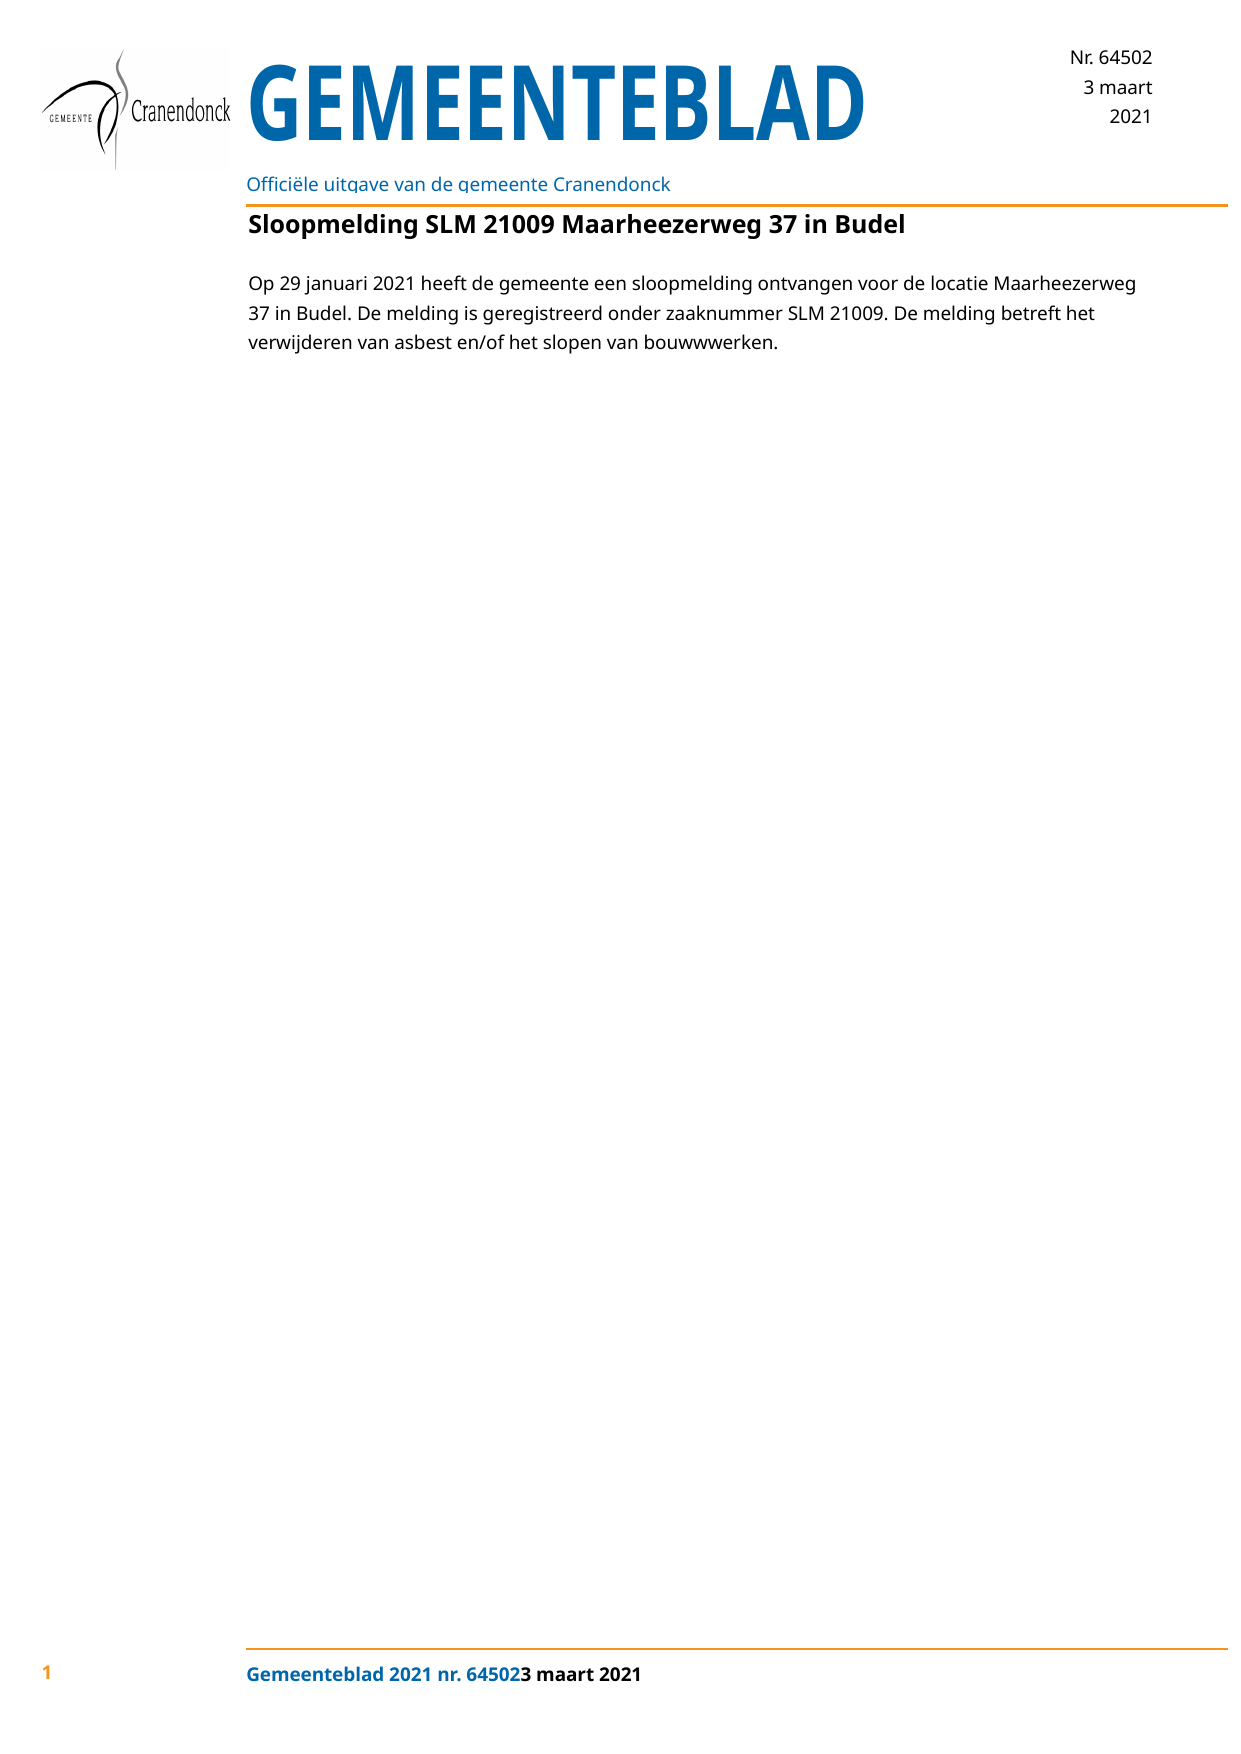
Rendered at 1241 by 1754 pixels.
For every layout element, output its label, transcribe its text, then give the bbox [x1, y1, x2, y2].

text Op 29 januari 2021 heeft de gemeente een sloopmelding ontvangen voor de locatie Maarheezerweg 37 in Budel. De melding is geregistreerd onder zaaknummer SLM 21009. De melding betreft het verwijderen van asbest en/of het slopen van bouwwwerken. [248, 270, 1152, 355]
text Sloopmelding SLM 21009 Maarheezerweg 37 in Budel [248, 207, 1152, 241]
picture [41, 47, 231, 172]
